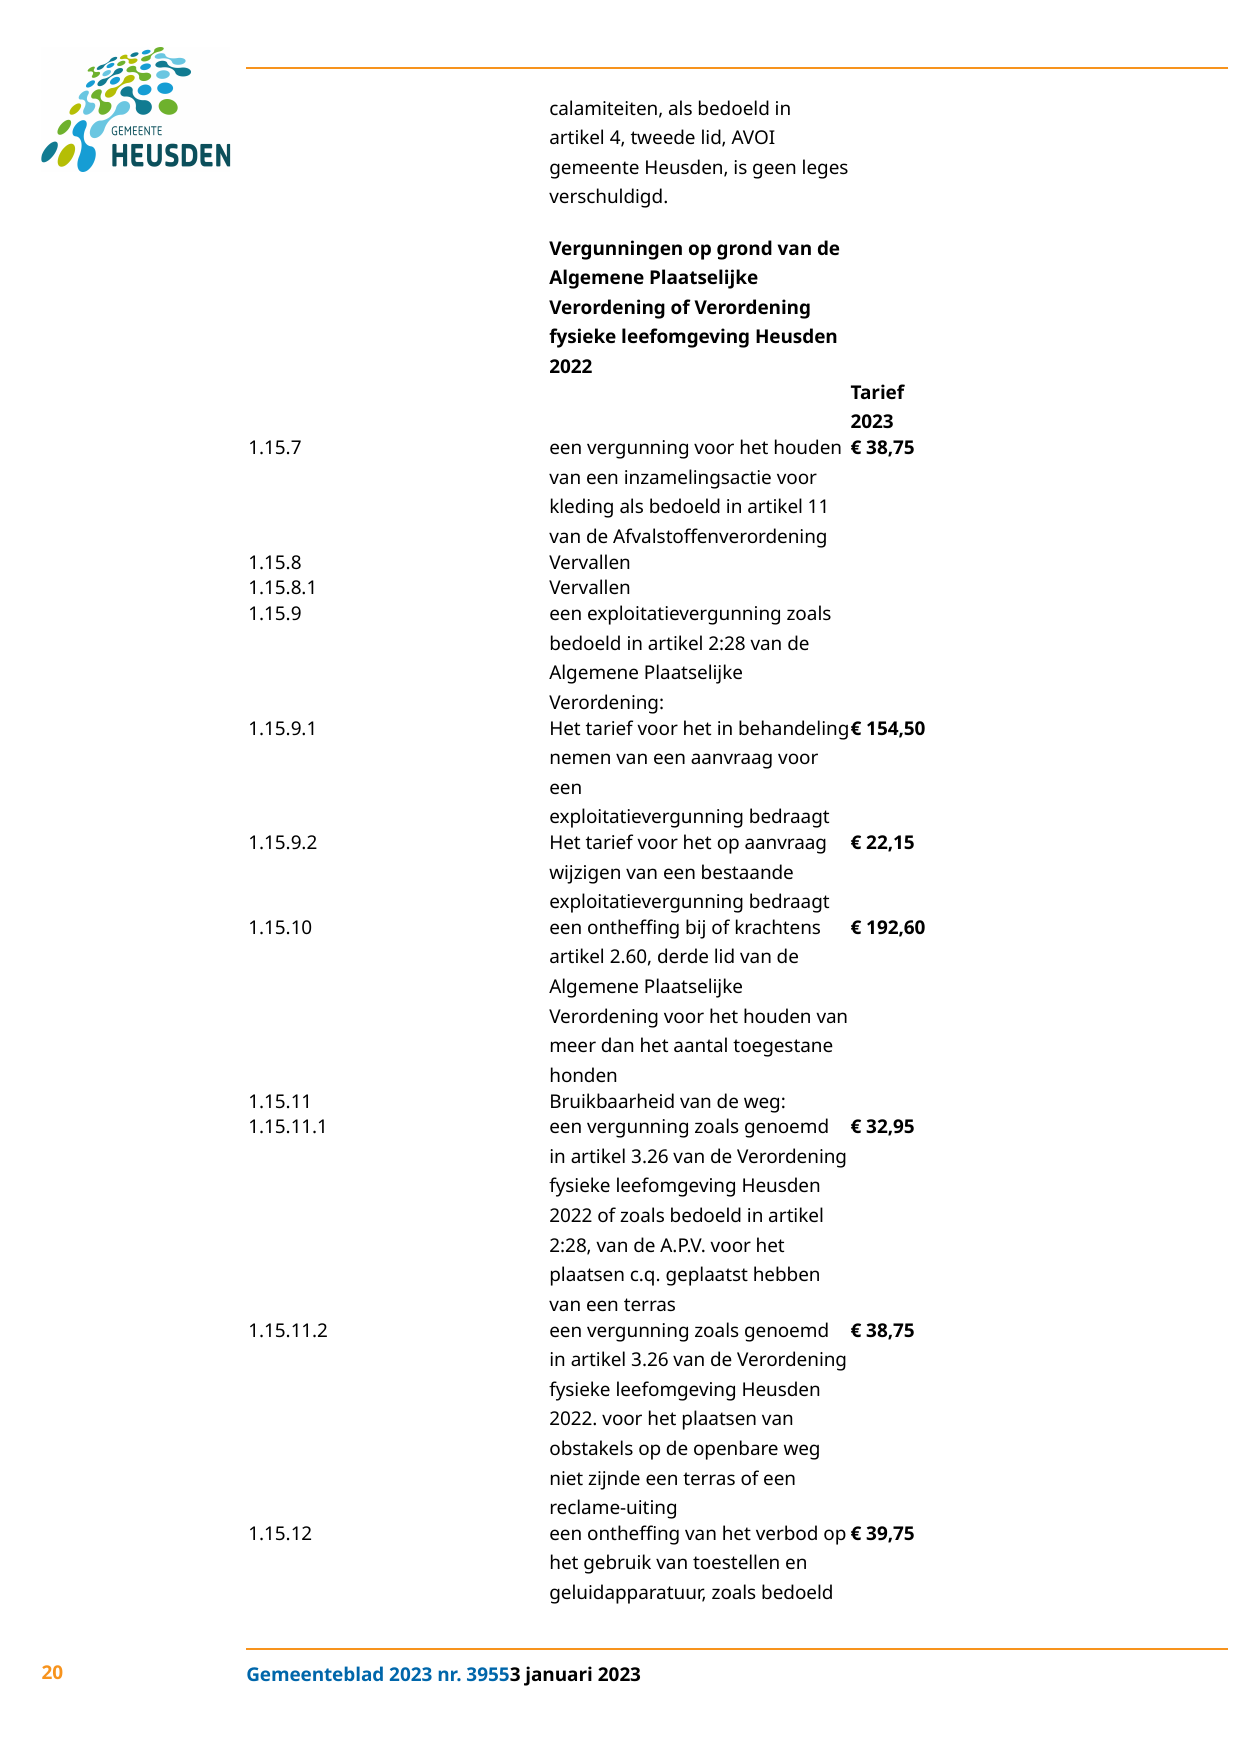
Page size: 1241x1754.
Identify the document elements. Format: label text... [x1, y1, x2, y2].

table_cell 1.15.9.1 [248, 715, 549, 829]
table_cell 1.15.9 [248, 600, 549, 715]
table_cell 1.15.9.2 [248, 829, 549, 914]
table_cell Vergunningen op grond van de Algemene Plaatselijke Verordening of Verordening fysieke leefomgeving Heusden 2022 [549, 235, 850, 379]
table_cell [850, 209, 1152, 235]
table_cell € 192,60 [850, 914, 1152, 1088]
table_cell [850, 575, 1152, 600]
table_cell [549, 379, 850, 434]
table_cell Bruikbaarheid van de weg: [549, 1088, 850, 1113]
table_cell € 154,50 [850, 715, 1152, 829]
table_cell 1.15.8.1 [248, 575, 549, 600]
table_cell Vervallen [549, 575, 850, 600]
table_cell een ontheffing bij of krachtens artikel 2.60, derde lid van de Algemene Plaatselijke Verordening voor het houden van meer dan het aantal toegestane honden [549, 914, 850, 1088]
table_cell 1.15.11.1 [248, 1114, 549, 1317]
table_cell een vergunning voor het houden van een inzamelingsactie voor kleding als bedoeld in artikel 11 van de Afvalstoffenverordening [549, 434, 850, 549]
table_cell Vervallen [549, 549, 850, 574]
table_cell 1.15.8 [248, 549, 549, 574]
table_cell een exploitatievergunning zoals bedoeld in artikel 2:28 van de Algemene Plaatselijke Verordening: [549, 600, 850, 715]
table_cell 1.15.11.2 [248, 1317, 549, 1520]
table_cell 1.15.11 [248, 1088, 549, 1113]
table_cell calamiteiten, als bedoeld in artikel 4, tweede lid, AVOI gemeente Heusden, is geen leges verschuldigd. [549, 95, 850, 209]
table_cell [850, 549, 1152, 574]
table_cell [850, 95, 1152, 209]
table_cell 1.15.7 [248, 434, 549, 549]
table_cell [850, 600, 1152, 715]
table_cell [248, 209, 549, 235]
table_cell € 38,75 [850, 1317, 1152, 1520]
table_cell 1.15.12 [248, 1520, 549, 1605]
table_cell Tarief 2023 [850, 379, 1152, 434]
table_cell € 38,75 [850, 434, 1152, 549]
picture [41, 47, 231, 172]
table_cell [248, 95, 549, 209]
table_cell een vergunning zoals genoemd in artikel 3.26 van de Verordening fysieke leefomgeving Heusden 2022. voor het plaatsen van obstakels op de openbare weg niet zijnde een terras of een reclame-uiting [549, 1317, 850, 1520]
table_cell € 39,75 [850, 1520, 1152, 1605]
table_cell [248, 235, 549, 379]
table_cell Het tarief voor het in behandeling nemen van een aanvraag voor een exploitatievergunning bedraagt [549, 715, 850, 829]
table_cell [850, 1088, 1152, 1113]
table_cell € 22,15 [850, 829, 1152, 914]
table_cell 1.15.10 [248, 914, 549, 1088]
table_cell [850, 235, 1152, 379]
table_cell een vergunning zoals genoemd in artikel 3.26 van de Verordening fysieke leefomgeving Heusden 2022 of zoals bedoeld in artikel 2:28, van de A.P.V. voor het plaatsen c.q. geplaatst hebben van een terras [549, 1114, 850, 1317]
table_cell [549, 209, 850, 235]
table_cell Het tarief voor het op aanvraag wijzigen van een bestaande exploitatievergunning bedraagt [549, 829, 850, 914]
table_cell € 32,95 [850, 1114, 1152, 1317]
table_cell een ontheffing van het verbod op het gebruik van toestellen en geluidapparatuur, zoals bedoeld [549, 1520, 850, 1605]
table_cell [248, 379, 549, 434]
